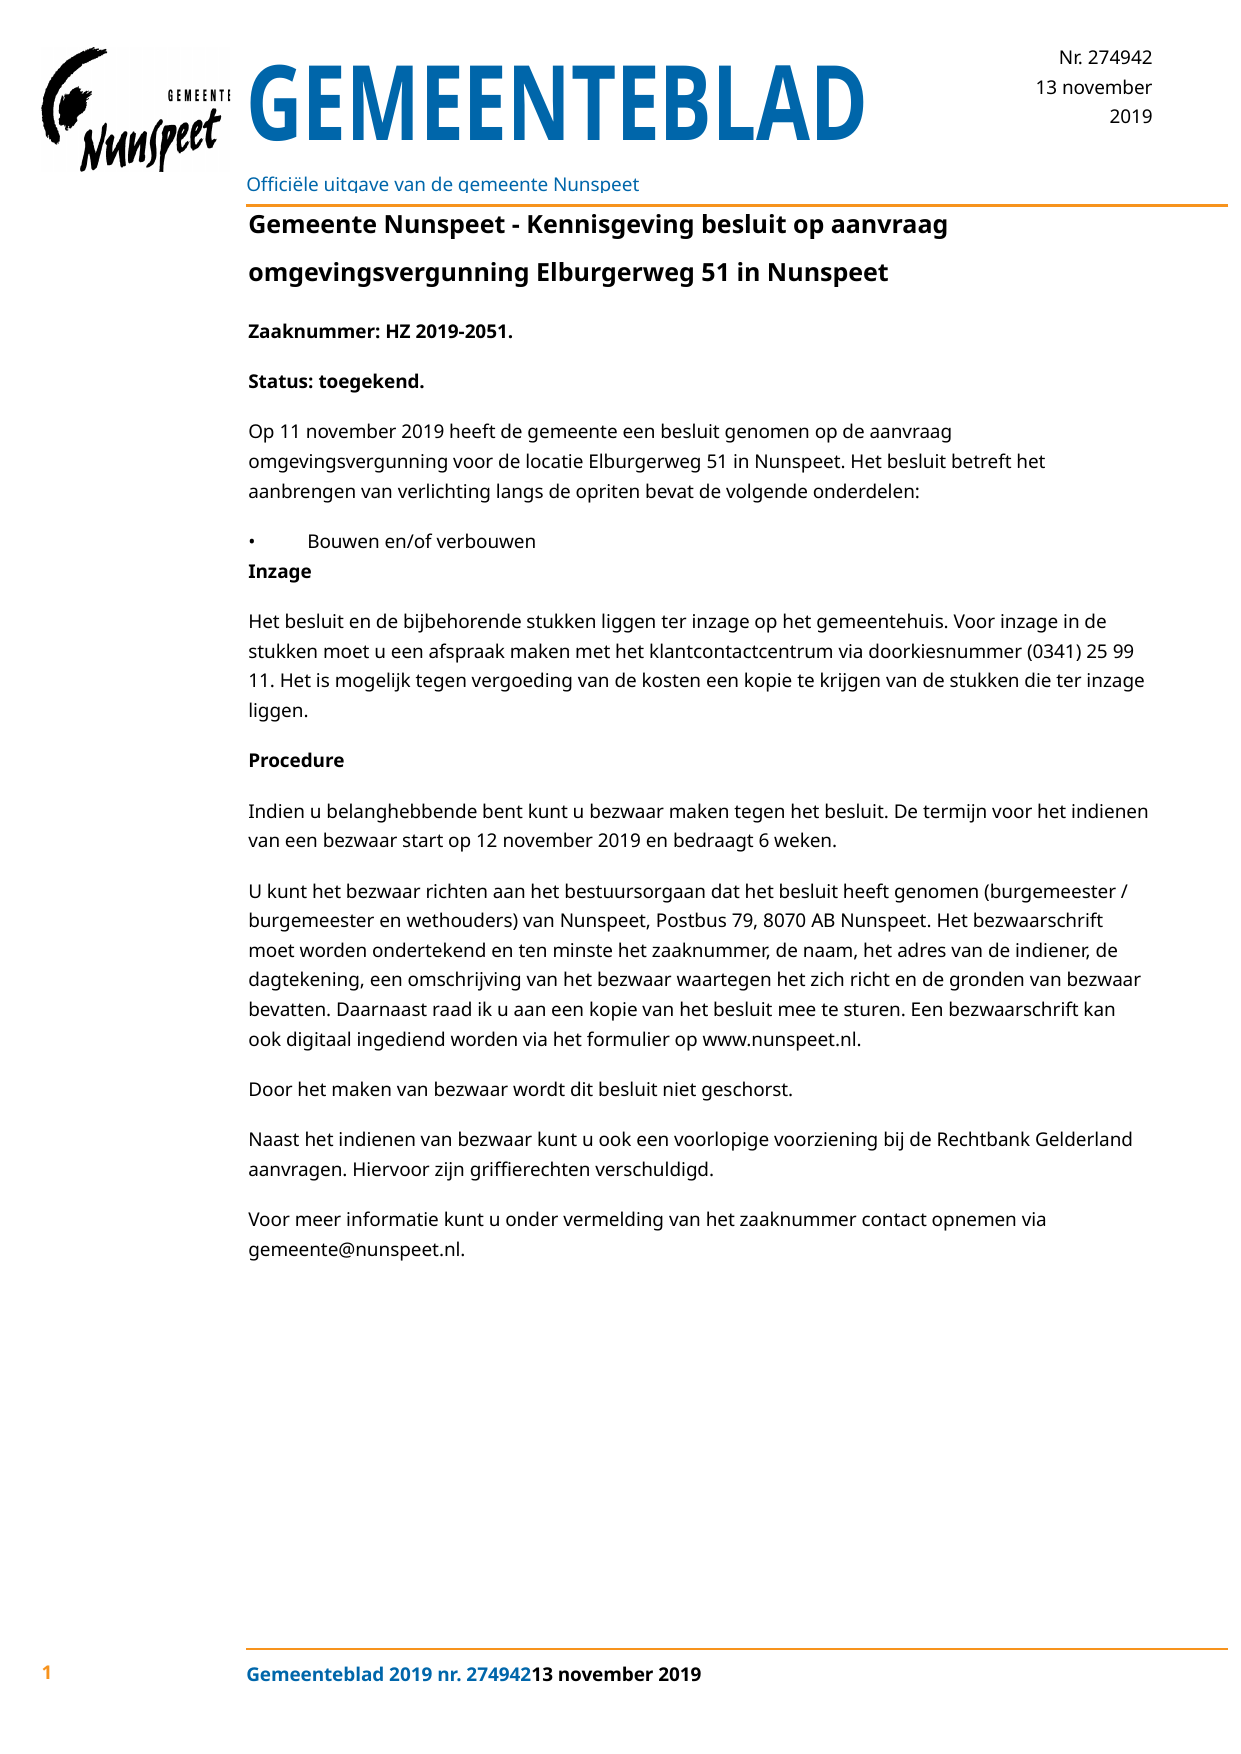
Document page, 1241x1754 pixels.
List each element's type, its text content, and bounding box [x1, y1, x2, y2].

picture [41, 47, 231, 172]
text Status: toegekend. [248, 368, 1152, 394]
text Procedure [248, 747, 1152, 773]
text Door het maken van bezwaar wordt dit besluit niet geschorst. [248, 1076, 1152, 1102]
text Het besluit en de bijbehorende stukken liggen ter inzage op het gemeentehuis. Voor inzage in de stukken moet u een afspraak maken met het klantcontactcentrum via doorkiesnummer (0341) 25 99 11. Het is mogelijk tegen vergoeding van de kosten een kopie te krijgen van de stukken die ter inzage liggen. [248, 608, 1152, 723]
text Gemeente Nunspeet - Kennisgeving besluit op aanvraag omgevingsvergunning Elburgerweg 51 in Nunspeet [248, 207, 1152, 288]
text Voor meer informatie kunt u onder vermelding van het zaaknummer contact opnemen via gemeente@nunspeet.nl. [248, 1207, 1152, 1262]
text Zaaknummer: HZ 2019-2051. [248, 318, 1152, 344]
text Indien u belanghebbende bent kunt u bezwaar maken tegen het besluit. De termijn voor het indienen van een bezwaar start op 12 november 2019 en bedraagt 6 weken. [248, 798, 1152, 853]
list Bouwen en/of verbouwen [248, 528, 1152, 554]
text Naast het indienen van bezwaar kunt u ook een voorlopige voorziening bij de Rechtbank Gelderland aanvragen. Hiervoor zijn griffierechten verschuldigd. [248, 1127, 1152, 1182]
text Inzage [248, 558, 1152, 584]
text Op 11 november 2019 heeft de gemeente een besluit genomen op de aanvraag omgevingsvergunning voor de locatie Elburgerweg 51 in Nunspeet. Het besluit betreft het aanbrengen van verlichting langs de opriten bevat de volgende onderdelen: [248, 419, 1152, 504]
text U kunt het bezwaar richten aan het bestuursorgaan dat het besluit heeft genomen (burgemeester / burgemeester en wethouders) van Nunspeet, Postbus 79, 8070 AB Nunspeet. Het bezwaarschrift moet worden ondertekend en ten minste het zaaknummer, de naam, het adres van de indiener, de dagtekening, een omschrijving van het bezwaar waartegen het zich richt en de gronden van bezwaar bevatten. Daarnaast raad ik u aan een kopie van het besluit mee te sturen. Een bezwaarschrift kan ook digitaal ingediend worden via het formulier op www.nunspeet.nl. [248, 878, 1152, 1052]
